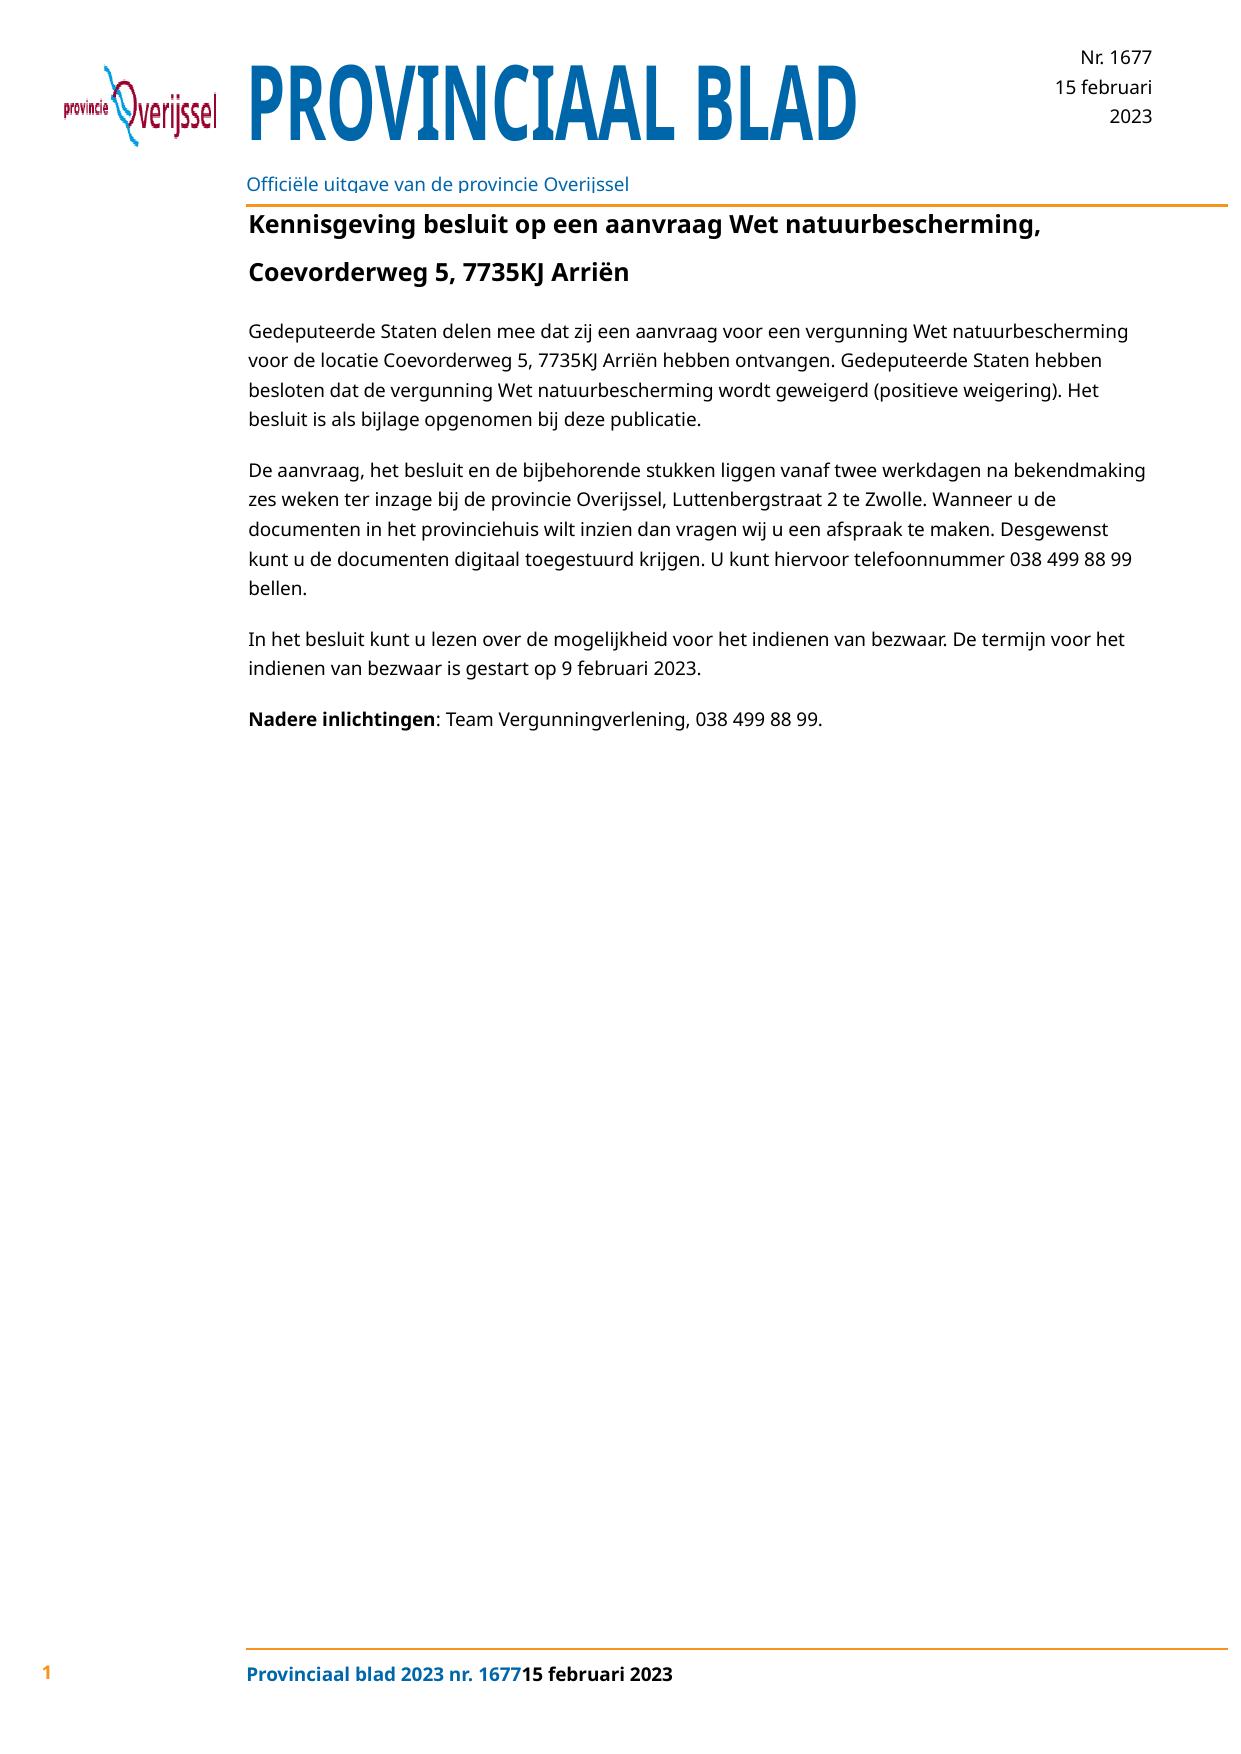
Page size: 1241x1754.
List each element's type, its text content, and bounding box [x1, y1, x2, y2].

text In het besluit kunt u lezen over de mogelijkheid voor het indienen van bezwaar. De termijn voor het indienen van bezwaar is gestart op 9 februari 2023. [248, 626, 1152, 681]
text Nadere inlichtingen: Team Vergunningverlening, 038 499 88 99. [248, 706, 1152, 732]
picture [41, 47, 231, 172]
text De aanvraag, het besluit en de bijbehorende stukken liggen vanaf twee werkdagen na bekendmaking zes weken ter inzage bij de provincie Overijssel, Luttenbergstraat 2 te Zwolle. Wanneer u de documenten in het provinciehuis wilt inzien dan vragen wij u een afspraak te maken. Desgewenst kunt u de documenten digitaal toegestuurd krijgen. U kunt hiervoor telefoonnummer 038 499 88 99 bellen. [248, 457, 1152, 601]
text Kennisgeving besluit op een aanvraag Wet natuurbescherming, Coevorderweg 5, 7735KJ Arriën [248, 207, 1152, 288]
text Gedeputeerde Staten delen mee dat zij een aanvraag voor een vergunning Wet natuurbescherming voor de locatie Coevorderweg 5, 7735KJ Arriën hebben ontvangen. Gedeputeerde Staten hebben besloten dat de vergunning Wet natuurbescherming wordt geweigerd (positieve weigering). Het besluit is als bijlage opgenomen bij deze publicatie. [248, 318, 1152, 432]
